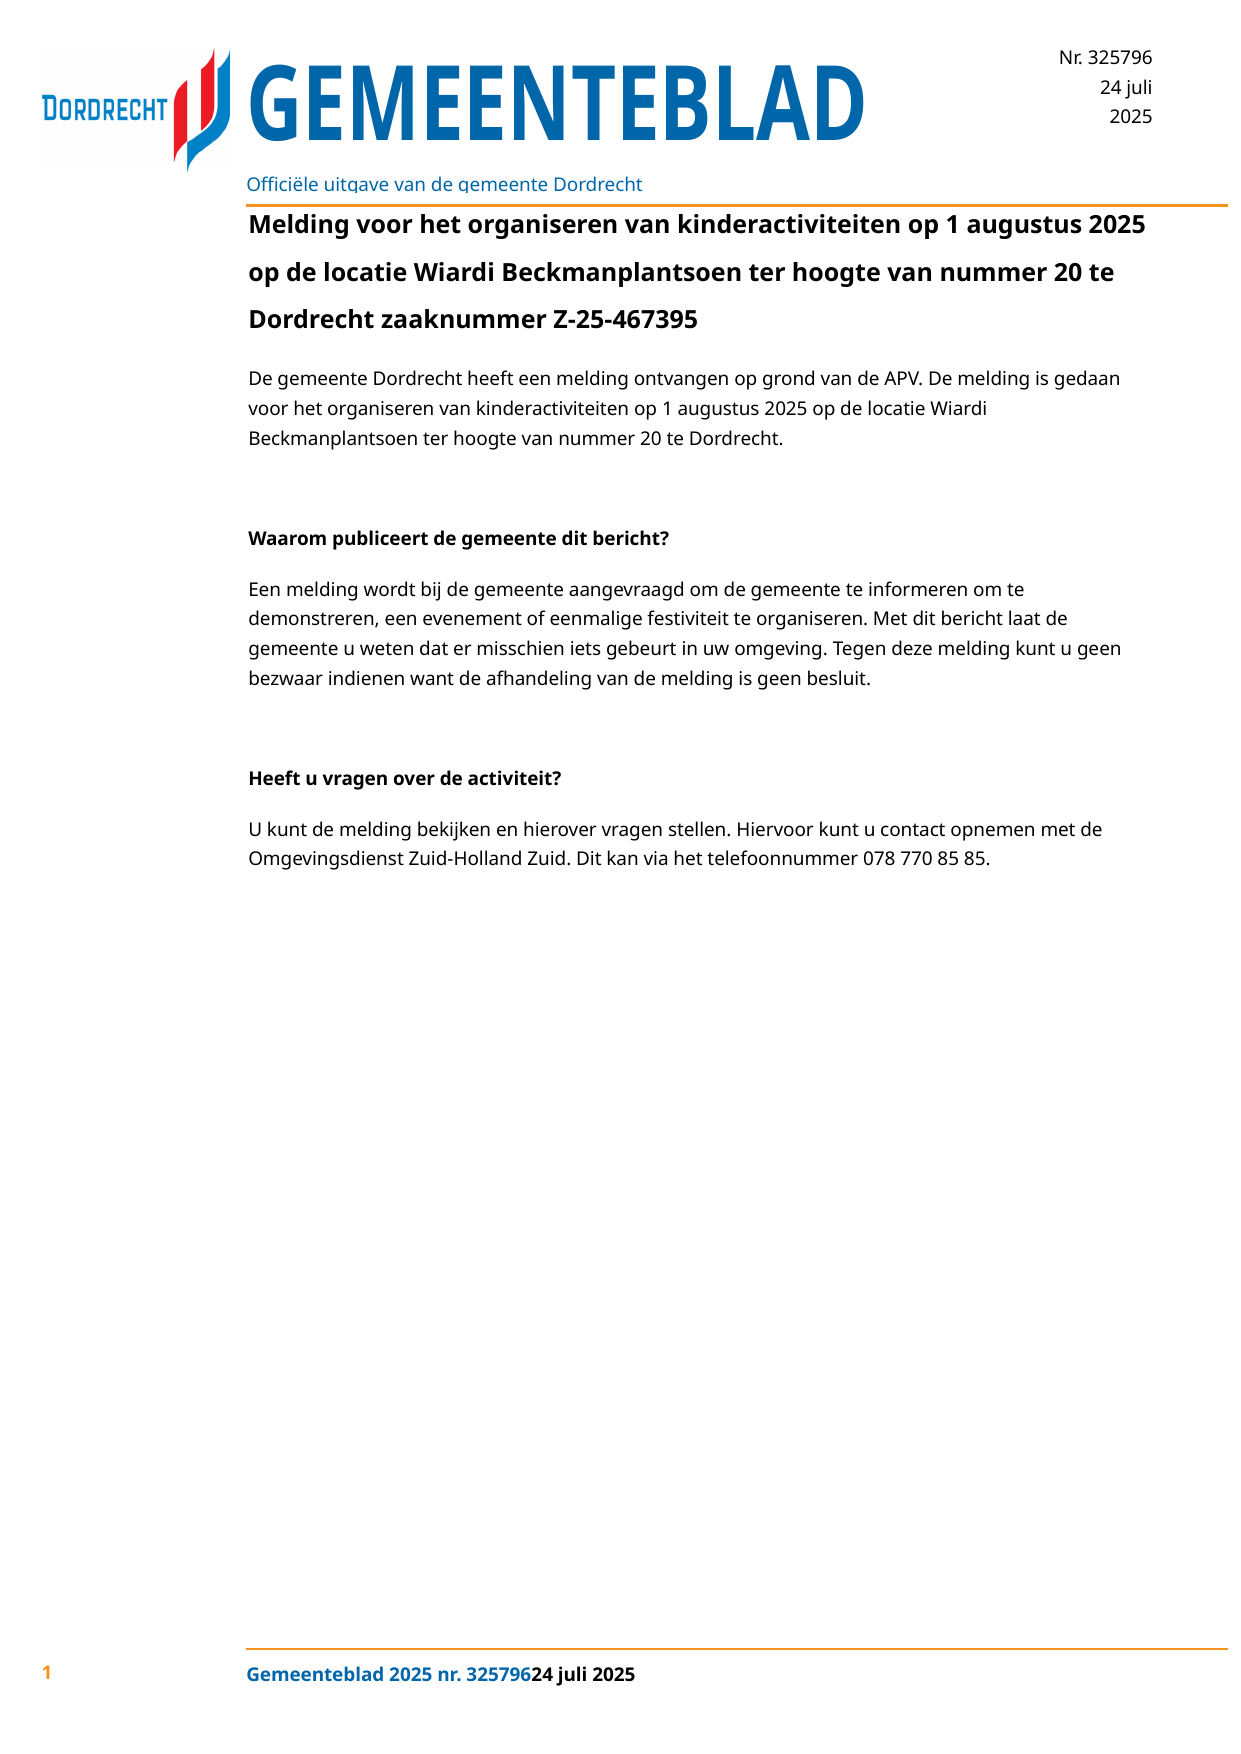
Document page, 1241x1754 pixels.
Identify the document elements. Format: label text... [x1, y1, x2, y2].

text Melding voor het organiseren van kinderactiviteiten op 1 augustus 2025 op de locatie Wiardi Beckmanplantsoen ter hoogte van nummer 20 te Dordrecht zaaknummer Z-25-467395 [248, 207, 1152, 336]
text De gemeente Dordrecht heeft een melding ontvangen op grond van de APV. De melding is gedaan voor het organiseren van kinderactiviteiten op 1 augustus 2025 op de locatie Wiardi Beckmanplantsoen ter hoogte van nummer 20 te Dordrecht. [248, 366, 1152, 450]
picture [41, 47, 231, 172]
text Waarom publiceert de gemeente dit bericht? [248, 526, 1152, 551]
text Heeft u vragen over de activiteit? [248, 766, 1152, 791]
text U kunt de melding bekijken en hierover vragen stellen. Hiervoor kunt u contact opnemen met de Omgevingsdienst Zuid-Holland Zuid. Dit kan via het telefoonnummer 078 770 85 85. [248, 816, 1152, 871]
text Een melding wordt bij de gemeente aangevraagd om de gemeente te informeren om te demonstreren, een evenement of eenmalige festiviteit te organiseren. Met dit bericht laat de gemeente u weten dat er misschien iets gebeurt in uw omgeving. Tegen deze melding kunt u geen bezwaar indienen want de afhandeling van de melding is geen besluit. [248, 576, 1152, 690]
